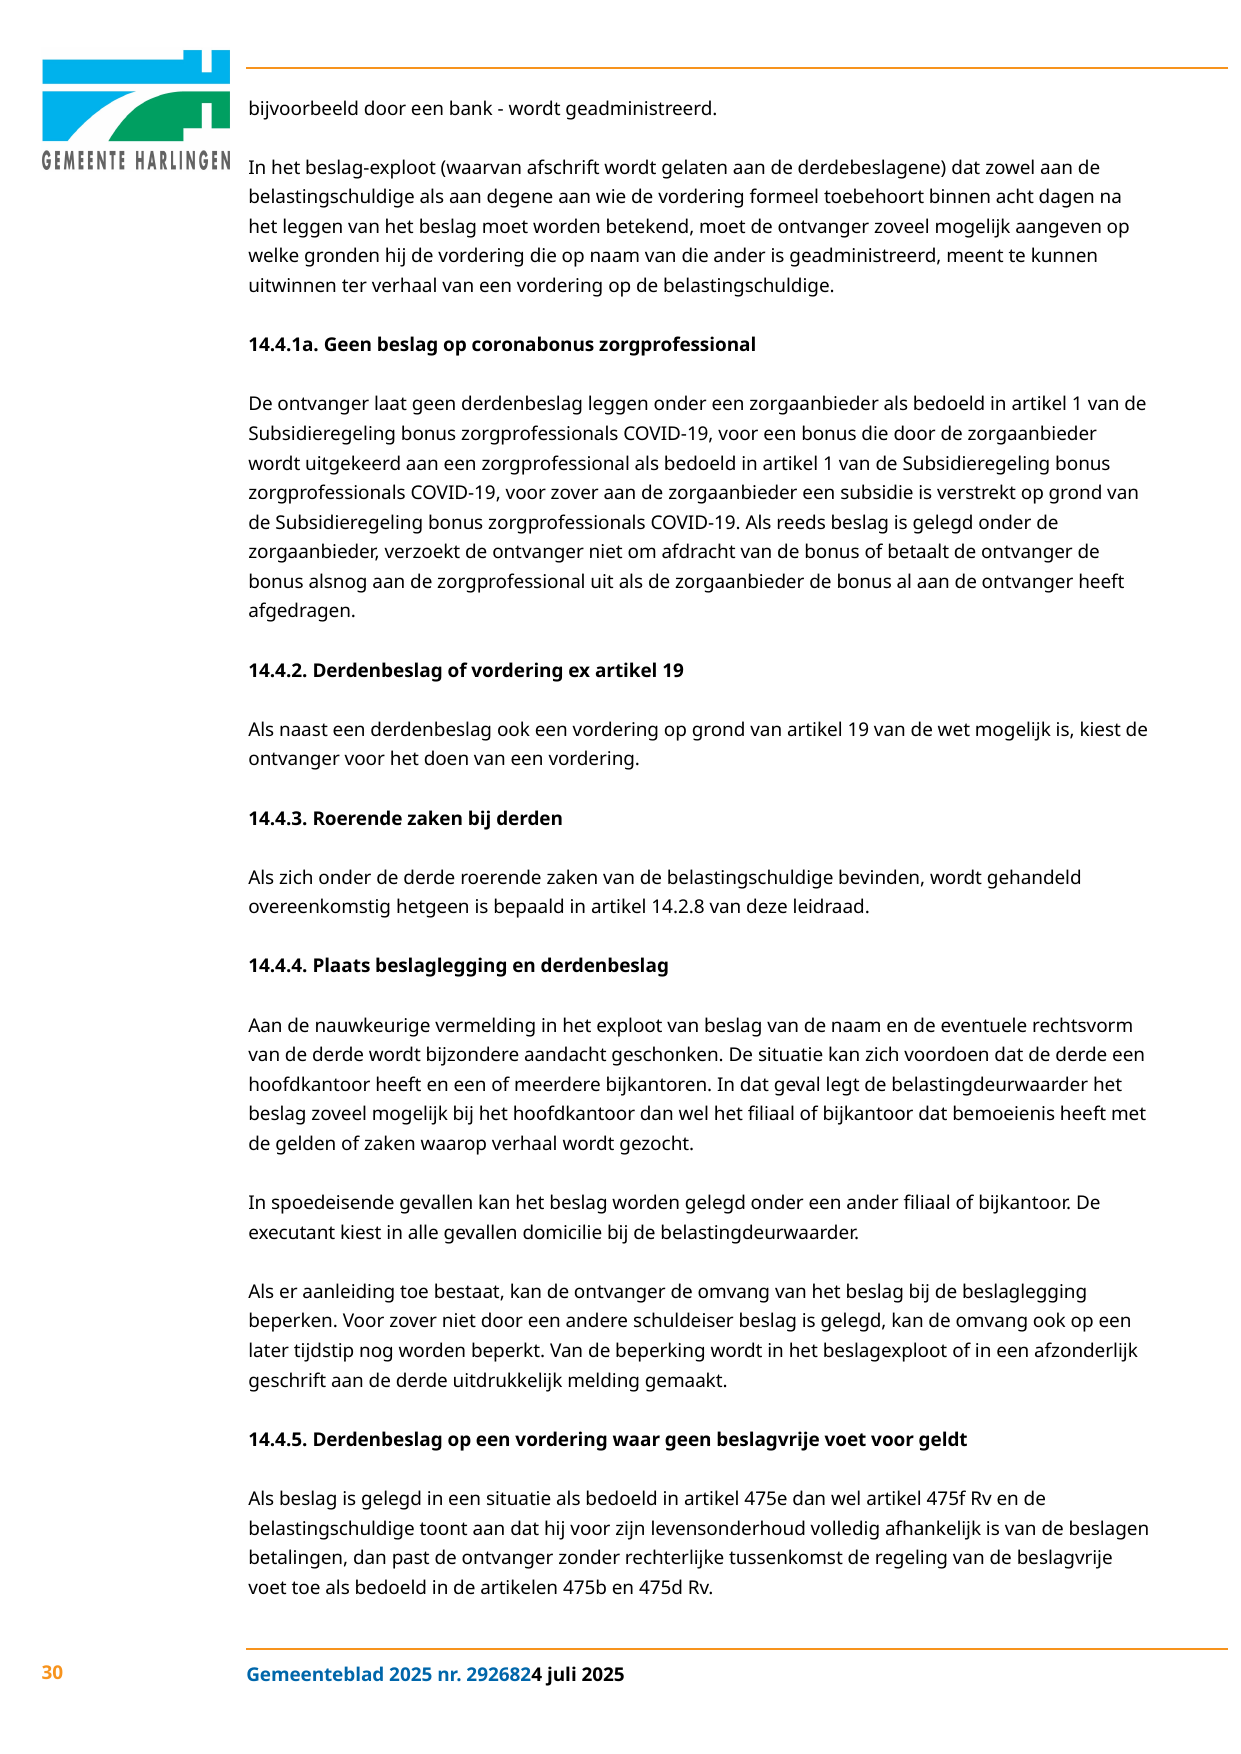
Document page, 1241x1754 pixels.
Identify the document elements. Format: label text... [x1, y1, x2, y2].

text In spoedeisende gevallen kan het beslag worden gelegd onder een ander filiaal of bijkantoor. De executant kiest in alle gevallen domicilie bij de belastingdeurwaarder. [248, 1189, 1152, 1245]
text Als naast een derdenbeslag ook een vordering op grond van artikel 19 van de wet mogelijk is, kiest de ontvanger voor het doen van een vordering. [248, 716, 1152, 771]
text De ontvanger laat geen derdenbeslag leggen onder een zorgaanbieder als bedoeld in artikel 1 van de Subsidieregeling bonus zorgprofessionals COVID-19, voor een bonus die door de zorgaanbieder wordt uitgekeerd aan een zorgprofessional als bedoeld in artikel 1 van de Subsidieregeling bonus zorgprofessionals COVID-19, voor zover aan de zorgaanbieder een subsidie is verstrekt op grond van de Subsidieregeling bonus zorgprofessionals COVID-19. Als reeds beslag is gelegd onder de zorgaanbieder, verzoekt de ontvanger niet om afdracht van de bonus of betaalt de ontvanger de bonus alsnog aan de zorgprofessional uit als de zorgaanbieder de bonus al aan de ontvanger heeft afgedragen. [248, 391, 1152, 623]
text Als zich onder de derde roerende zaken van de belastingschuldige bevinden, wordt gehandeld overeenkomstig hetgeen is bepaald in artikel 14.2.8 van deze leidraad. [248, 864, 1152, 919]
text 14.4.2. Derdenbeslag of vordering ex artikel 19 [248, 657, 1152, 683]
text Aan de nauwkeurige vermelding in het exploot van beslag van de naam en de eventuele rechtsvorm van de derde wordt bijzondere aandacht geschonken. De situatie kan zich voordoen dat de derde een hoofdkantoor heeft en een of meerdere bijkantoren. In dat geval legt de belastingdeurwaarder het beslag zoveel mogelijk bij het hoofdkantoor dan wel het filiaal of bijkantoor dat bemoeienis heeft met de gelden of zaken waarop verhaal wordt gezocht. [248, 1012, 1152, 1156]
text 14.4.3. Roerende zaken bij derden [248, 805, 1152, 831]
text 14.4.1a. Geen beslag op coronabonus zorgprofessional [248, 331, 1152, 357]
text Als er aanleiding toe bestaat, kan de ontvanger de omvang van het beslag bij de beslaglegging beperken. Voor zover niet door een andere schuldeiser beslag is gelegd, kan de omvang ook op een later tijdstip nog worden beperkt. Van de beperking wordt in het beslagexploot of in een afzonderlijk geschrift aan de derde uitdrukkelijk melding gemaakt. [248, 1278, 1152, 1393]
text In het beslag-exploot (waarvan afschrift wordt gelaten aan de derdebeslagene) dat zowel aan de belastingschuldige als aan degene aan wie de vordering formeel toebehoort binnen acht dagen na het leggen van het beslag moet worden betekend, moet de ontvanger zoveel mogelijk aangeven op welke gronden hij de vordering die op naam van die ander is geadministreerd, meent te kunnen uitwinnen ter verhaal van een vordering op de belastingschuldige. [248, 154, 1152, 298]
text 14.4.4. Plaats beslaglegging en derdenbeslag [248, 953, 1152, 978]
text 14.4.5. Derdenbeslag op een vordering waar geen beslagvrije voet voor geldt [248, 1426, 1152, 1452]
picture [41, 47, 231, 172]
text - bijvoorbeeld door een bank - wordt geadministreerd. [248, 95, 1152, 121]
text Als beslag is gelegd in een situatie als bedoeld in artikel 475e dan wel artikel 475f Rv en de belastingschuldige toont aan dat hij voor zijn levensonderhoud volledig afhankelijk is van de beslagen betalingen, dan past de ontvanger zonder rechterlijke tussenkomst de regeling van de beslagvrije voet toe als bedoeld in de artikelen 475b en 475d Rv. [248, 1485, 1152, 1600]
